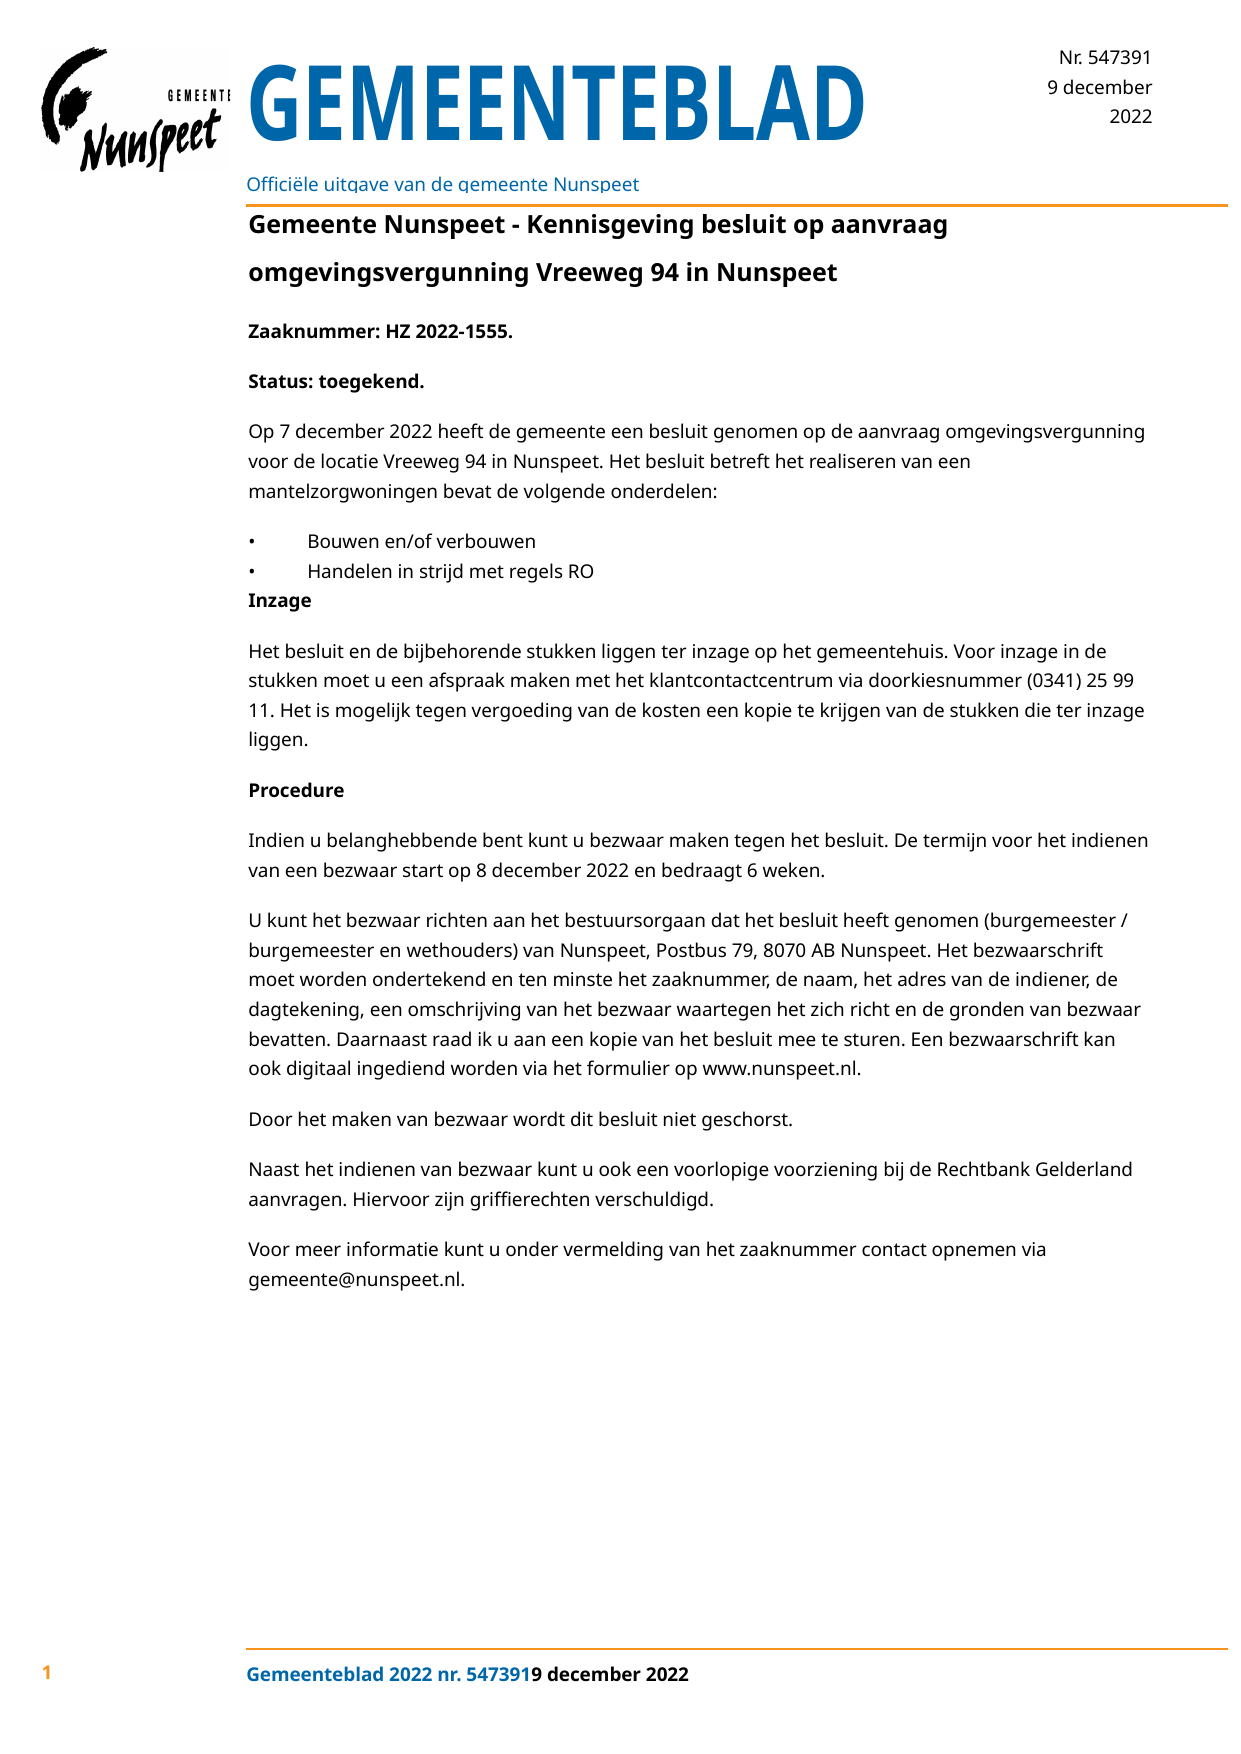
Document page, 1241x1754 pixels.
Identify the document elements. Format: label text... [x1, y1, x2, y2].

list Bouwen en/of verbouwen [248, 528, 1152, 554]
text Voor meer informatie kunt u onder vermelding van het zaaknummer contact opnemen via gemeente@nunspeet.nl. [248, 1236, 1152, 1292]
text Het besluit en de bijbehorende stukken liggen ter inzage op het gemeentehuis. Voor inzage in de stukken moet u een afspraak maken met het klantcontactcentrum via doorkiesnummer (0341) 25 99 11. Het is mogelijk tegen vergoeding van de kosten een kopie te krijgen van de stukken die ter inzage liggen. [248, 638, 1152, 752]
text Procedure [248, 777, 1152, 803]
list Handelen in strijd met regels RO [248, 558, 1152, 584]
text Op 7 december 2022 heeft de gemeente een besluit genomen op de aanvraag omgevingsvergunning voor de locatie Vreeweg 94 in Nunspeet. Het besluit betreft het realiseren van een mantelzorgwoningen bevat de volgende onderdelen: [248, 419, 1152, 504]
text Status: toegekend. [248, 368, 1152, 394]
text Door het maken van bezwaar wordt dit besluit niet geschorst. [248, 1106, 1152, 1132]
text Zaaknummer: HZ 2022-1555. [248, 318, 1152, 344]
text Gemeente Nunspeet - Kennisgeving besluit op aanvraag omgevingsvergunning Vreeweg 94 in Nunspeet [248, 207, 1152, 288]
text Naast het indienen van bezwaar kunt u ook een voorlopige voorziening bij de Rechtbank Gelderland aanvragen. Hiervoor zijn griffierechten verschuldigd. [248, 1156, 1152, 1212]
text U kunt het bezwaar richten aan het bestuursorgaan dat het besluit heeft genomen (burgemeester / burgemeester en wethouders) van Nunspeet, Postbus 79, 8070 AB Nunspeet. Het bezwaarschrift moet worden ondertekend en ten minste het zaaknummer, de naam, het adres van de indiener, de dagtekening, een omschrijving van het bezwaar waartegen het zich richt en de gronden van bezwaar bevatten. Daarnaast raad ik u aan een kopie van het besluit mee te sturen. Een bezwaarschrift kan ook digitaal ingediend worden via het formulier op www.nunspeet.nl. [248, 907, 1152, 1081]
picture [41, 47, 231, 172]
text Indien u belanghebbende bent kunt u bezwaar maken tegen het besluit. De termijn voor het indienen van een bezwaar start op 8 december 2022 en bedraagt 6 weken. [248, 827, 1152, 883]
text Inzage [248, 587, 1152, 613]
